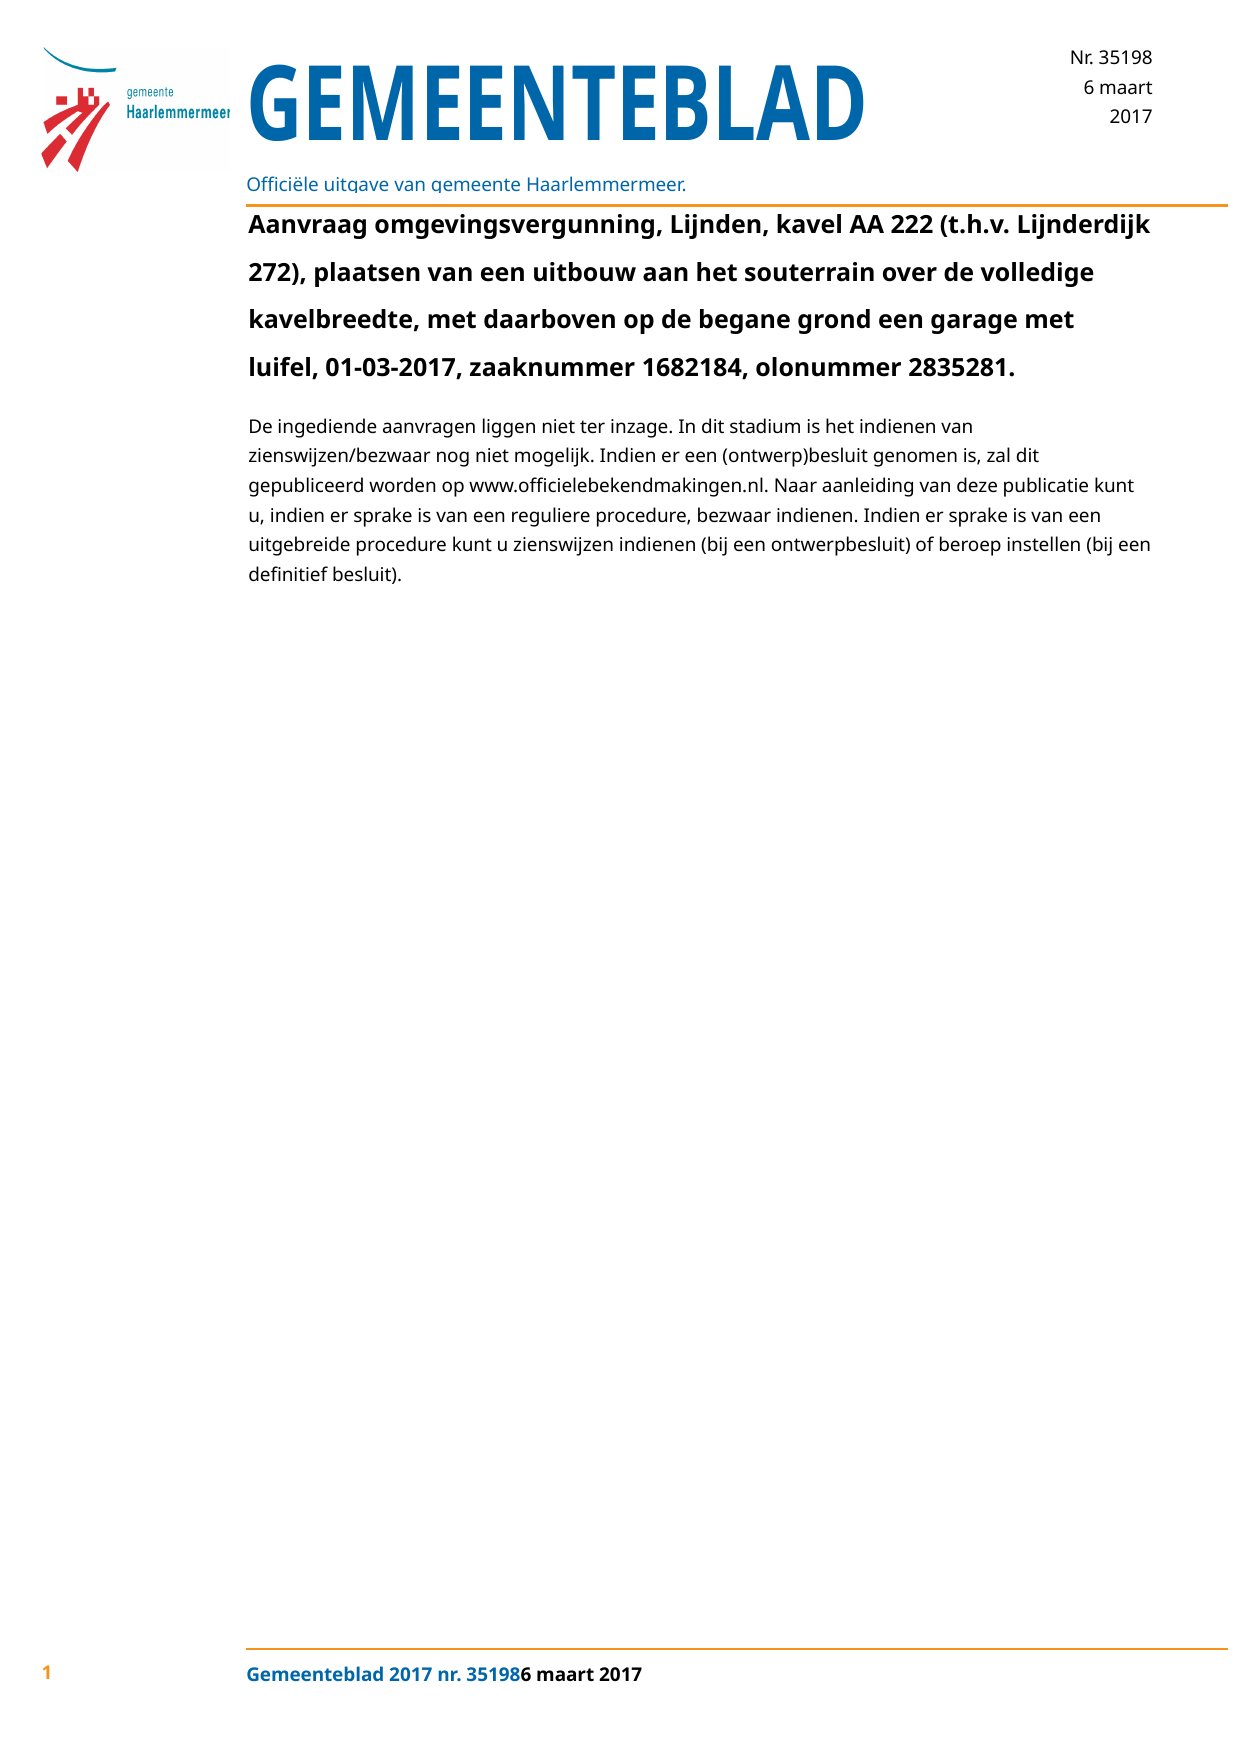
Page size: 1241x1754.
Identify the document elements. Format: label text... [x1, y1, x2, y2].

text Aanvraag omgevingsvergunning, Lijnden, kavel AA 222 (t.h.v. Lijnderdijk 272), plaatsen van een uitbouw aan het souterrain over de volledige kavelbreedte, met daarboven op de begane grond een garage met luifel, 01-03-2017, zaaknummer 1682184, olonummer 2835281. [248, 207, 1152, 384]
picture [41, 47, 231, 172]
text De ingediende aanvragen liggen niet ter inzage. In dit stadium is het indienen van zienswijzen/bezwaar nog niet mogelijk. Indien er een (ontwerp)besluit genomen is, zal dit gepubliceerd worden op www.officielebekendmakingen.nl. Naar aanleiding van deze publicatie kunt u, indien er sprake is van een reguliere procedure, bezwaar indienen. Indien er sprake is van een uitgebreide procedure kunt u zienswijzen indienen (bij een ontwerpbesluit) of beroep instellen (bij een definitief besluit). [248, 413, 1152, 587]
